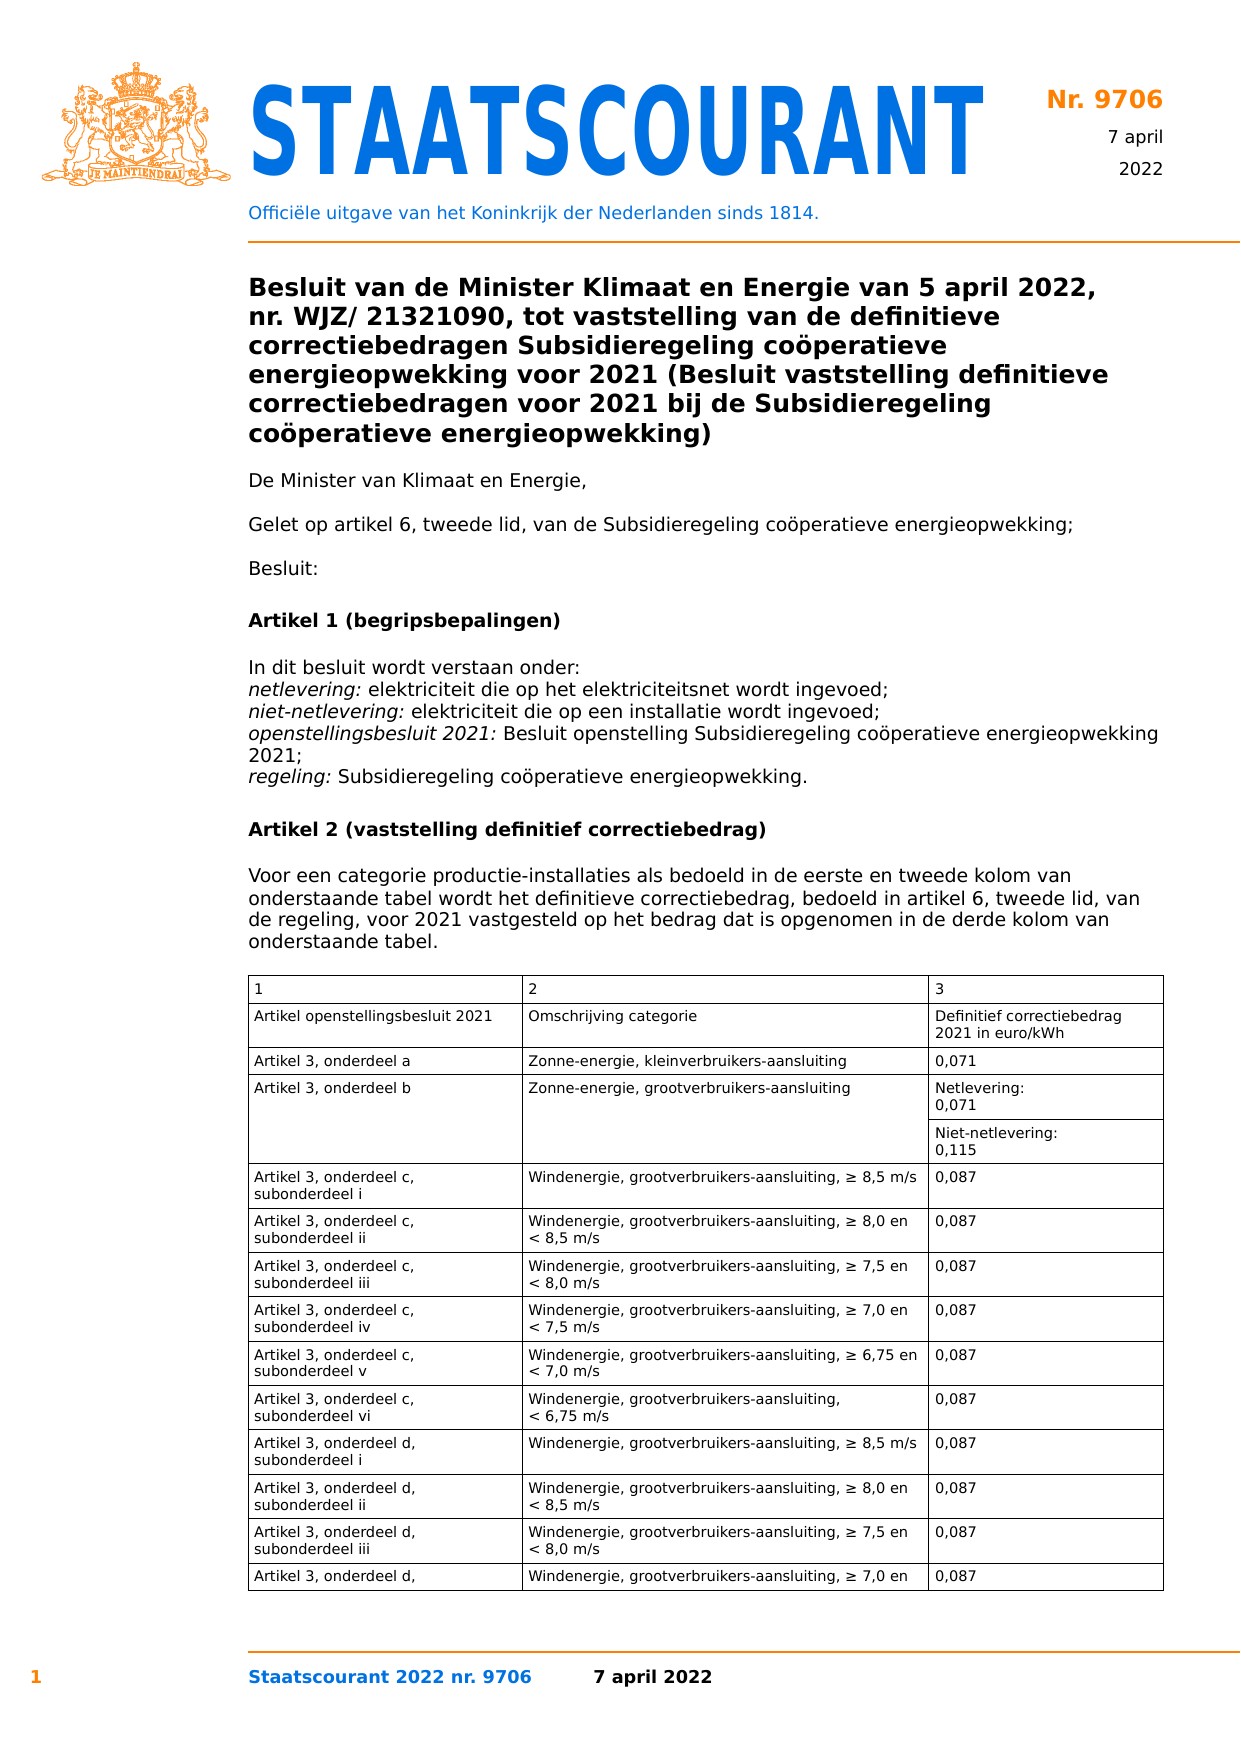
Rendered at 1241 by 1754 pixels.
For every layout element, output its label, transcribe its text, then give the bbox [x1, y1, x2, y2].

table_header Nr. 9706 [998, 62, 1240, 121]
text netlevering: elektriciteit die op het elektriciteitsnet wordt ingevoed; [248, 678, 1163, 701]
text openstellingsbesluit 2021: Besluit openstelling Subsidieregeling coöperatieve energieopwekking 2021; [248, 722, 1163, 766]
text Gelet op artikel 6, tweede lid, van de Subsidieregeling coöperatieve energieopwekking; [248, 514, 1163, 536]
table_cell 0,087 [929, 1253, 1163, 1296]
table_cell Artikel 3, onderdeel d, [249, 1564, 522, 1590]
table_cell Windenergie, grootverbruikers-aansluiting, ≥ 6,75 en < 7,0 m/s [523, 1342, 928, 1385]
table_cell 0,071 [929, 1048, 1163, 1074]
text Besluit: [248, 558, 1163, 579]
subtitle Artikel 1 (begripsbepalingen) [248, 609, 1163, 632]
table_cell 0,087 [929, 1342, 1163, 1385]
table_header 1 [249, 976, 522, 1003]
table_header [25, 62, 248, 241]
table_header STAATSCOURANT [248, 62, 998, 203]
table_cell Artikel 3, onderdeel c, subonderdeel i [249, 1164, 522, 1207]
table_cell 2022 [998, 153, 1240, 203]
table_cell Windenergie, grootverbruikers-aansluiting, < 6,75 m/s [523, 1386, 928, 1429]
table_cell 0,087 [929, 1519, 1163, 1562]
table_cell 0,087 [929, 1297, 1163, 1341]
table_cell Artikel 3, onderdeel c, subonderdeel iii [249, 1253, 522, 1296]
table_cell Niet-netlevering: 0,115 [929, 1120, 1163, 1163]
table_cell Zonne-energie, grootverbruikers-aansluiting [523, 1075, 928, 1163]
subtitle Besluit van de Minister Klimaat en Energie van 5 april 2022, nr. WJZ/ 21321090, tot vaststelling van de definitieve correctiebedragen Subsidieregeling coöperatieve energieopwekking voor 2021 (Besluit vaststelling definitieve correctiebedragen voor 2021 bij de Subsidieregeling coöperatieve energieopwekking) [248, 273, 1163, 448]
table_cell Artikel openstellingsbesluit 2021 [249, 1004, 522, 1047]
table_cell Omschrijving categorie [523, 1004, 928, 1047]
table_cell Windenergie, grootverbruikers-aansluiting, ≥ 8,0 en < 8,5 m/s [523, 1209, 928, 1252]
table_cell Artikel 3, onderdeel c, subonderdeel v [249, 1342, 522, 1385]
text In dit besluit wordt verstaan onder: [248, 657, 1163, 678]
table_cell 0,087 [929, 1209, 1163, 1252]
table_cell Windenergie, grootverbruikers-aansluiting, ≥ 8,5 m/s [523, 1430, 928, 1474]
table_cell 0,087 [929, 1164, 1163, 1207]
table_cell Windenergie, grootverbruikers-aansluiting, ≥ 8,5 m/s [523, 1164, 928, 1207]
table_cell 0,087 [929, 1386, 1163, 1429]
table_cell Windenergie, grootverbruikers-aansluiting, ≥ 8,0 en < 8,5 m/s [523, 1475, 928, 1518]
table_header 2 [523, 976, 928, 1003]
table_cell Windenergie, grootverbruikers-aansluiting, ≥ 7,5 en < 8,0 m/s [523, 1253, 928, 1296]
table_cell Artikel 3, onderdeel c, subonderdeel iv [249, 1297, 522, 1341]
table_cell Artikel 3, onderdeel d, subonderdeel i [249, 1430, 522, 1474]
text De Minister van Klimaat en Energie, [248, 470, 1163, 492]
table_cell Windenergie, grootverbruikers-aansluiting, ≥ 7,0 en [523, 1564, 928, 1590]
table_cell Artikel 3, onderdeel c, subonderdeel vi [249, 1386, 522, 1429]
table_cell 0,087 [929, 1430, 1163, 1474]
table_cell 0,087 [929, 1475, 1163, 1518]
table_cell Artikel 3, onderdeel c, subonderdeel ii [249, 1209, 522, 1252]
text niet-netlevering: elektriciteit die op een installatie wordt ingevoed; [248, 701, 1163, 722]
subtitle Artikel 2 (vaststelling definitief correctiebedrag) [248, 818, 1163, 840]
picture [41, 62, 231, 186]
table_cell Artikel 3, onderdeel d, subonderdeel iii [249, 1519, 522, 1562]
table_cell Windenergie, grootverbruikers-aansluiting, ≥ 7,0 en < 7,5 m/s [523, 1297, 928, 1341]
table_cell 0,087 [929, 1564, 1163, 1590]
table_cell Artikel 3, onderdeel b [249, 1075, 522, 1163]
table_cell Netlevering: 0,071 [929, 1075, 1163, 1119]
table_cell 7 april [998, 121, 1240, 153]
table_cell Zonne-energie, kleinverbruikers-aansluiting [523, 1048, 928, 1074]
table_cell Windenergie, grootverbruikers-aansluiting, ≥ 7,5 en < 8,0 m/s [523, 1519, 928, 1562]
table_cell Artikel 3, onderdeel a [249, 1048, 522, 1074]
text regeling: Subsidieregeling coöperatieve energieopwekking. [248, 766, 1163, 788]
table_cell Artikel 3, onderdeel d, subonderdeel ii [249, 1475, 522, 1518]
table_cell Definitief correctiebedrag 2021 in euro/kWh [929, 1004, 1163, 1047]
table_header 3 [929, 976, 1163, 1003]
table_cell Officiële uitgave van het Koninkrijk der Nederlanden sinds 1814. [248, 203, 1240, 241]
text Voor een categorie productie-installaties als bedoeld in de eerste en tweede kolom van onderstaande tabel wordt het definitieve correctiebedrag, bedoeld in artikel 6, tweede lid, van de regeling, voor 2021 vastgesteld op het bedrag dat is opgenomen in de derde kolom van onderstaande tabel. [248, 865, 1163, 953]
